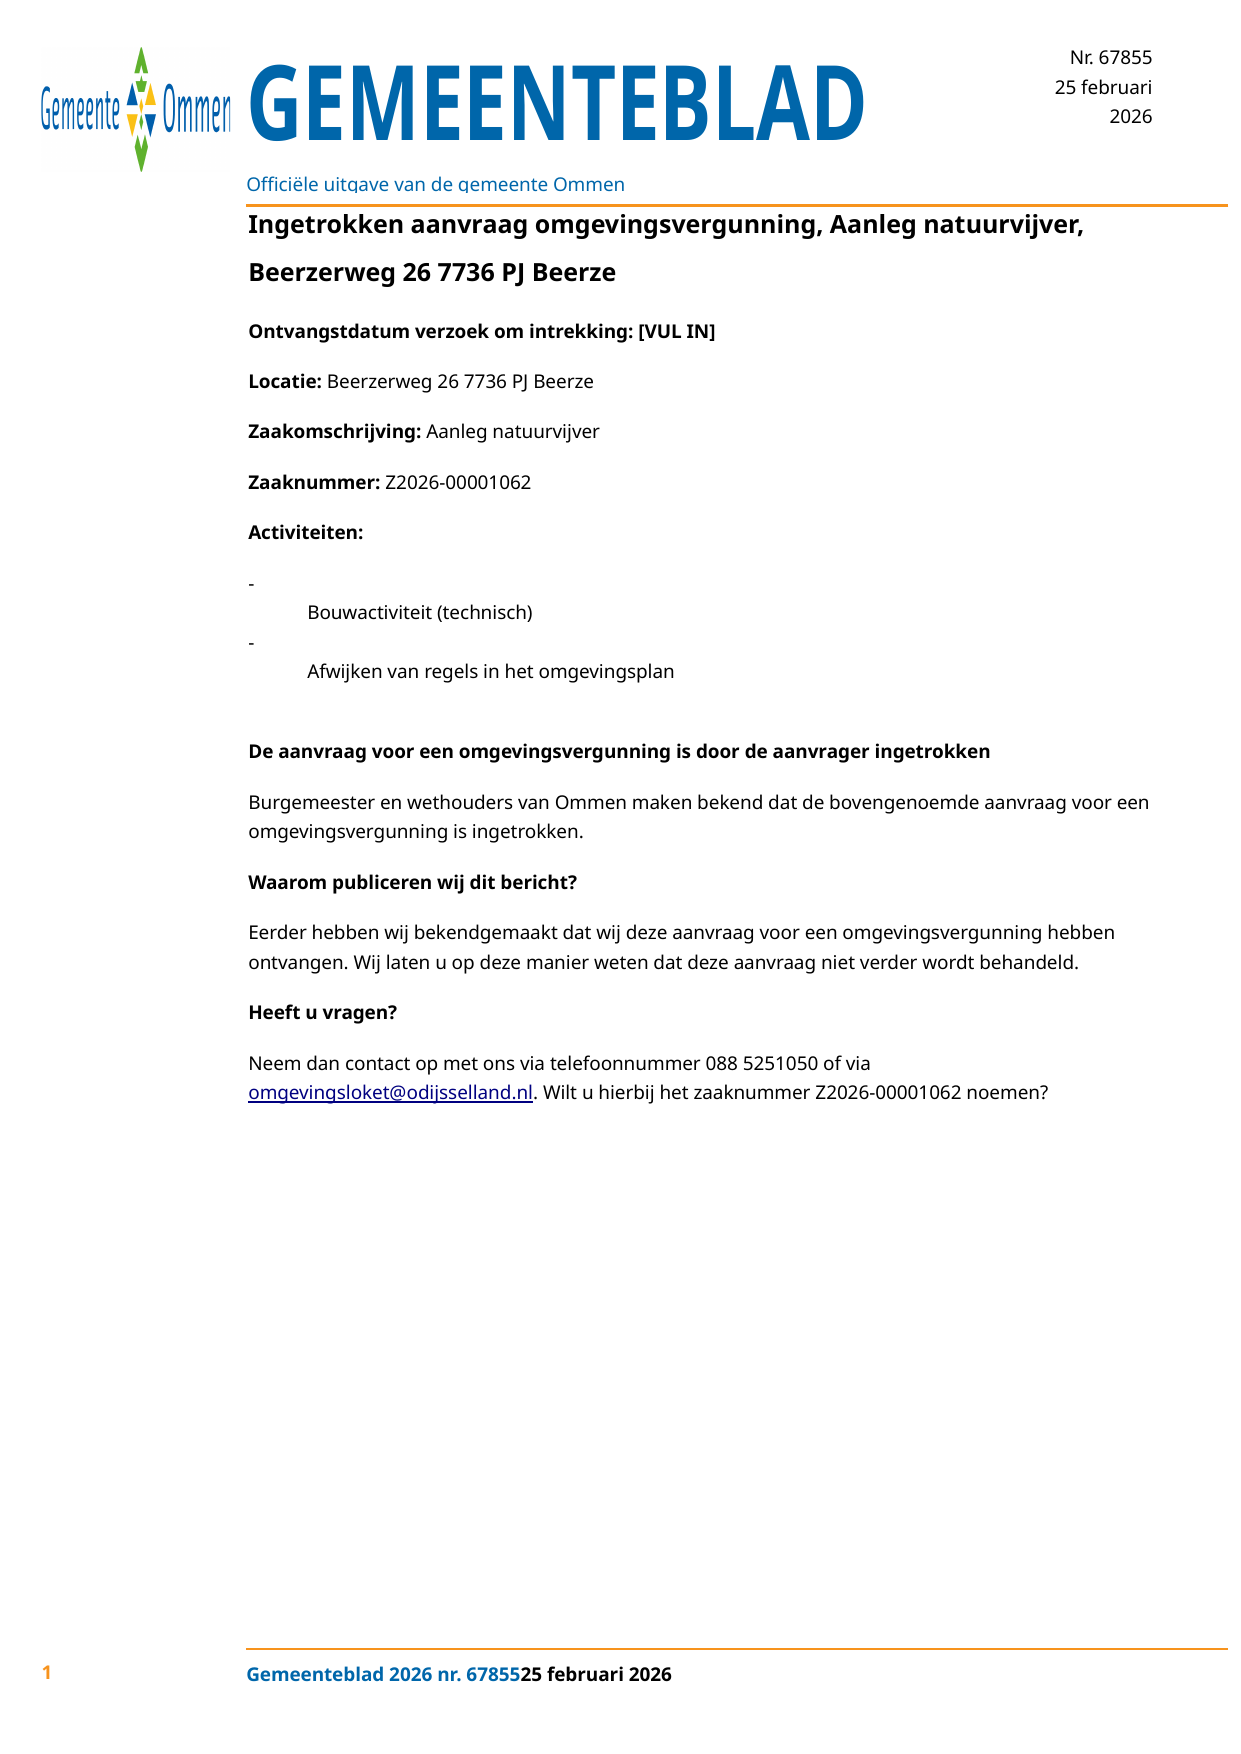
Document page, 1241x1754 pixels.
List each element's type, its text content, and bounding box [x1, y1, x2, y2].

text Ontvangstdatum verzoek om intrekking: [VUL IN] [248, 318, 1152, 344]
text Zaakomschrijving: Aanleg natuurvijver [248, 419, 1152, 444]
text Heeft u vragen? [248, 999, 1152, 1025]
picture [41, 47, 231, 172]
text Eerder hebben wij bekendgemaakt dat wij deze aanvraag voor een omgevingsvergunning hebben ontvangen. Wij laten u op deze manier weten dat deze aanvraag niet verder wordt behandeld. [248, 919, 1152, 975]
text Ingetrokken aanvraag omgevingsvergunning, Aanleg natuurvijver, Beerzerweg 26 7736 PJ Beerze [248, 207, 1152, 288]
text Neem dan contact op met ons via telefoonnummer 088 5251050 of via omgevingsloket@odijsselland.nl. Wilt u hierbij het zaaknummer Z2026-00001062 noemen? [248, 1050, 1152, 1105]
list Bouwactiviteit (technisch) [248, 599, 1152, 625]
text Zaaknummer: Z2026-00001062 [248, 469, 1152, 495]
text Waarom publiceren wij dit bericht? [248, 869, 1152, 895]
text De aanvraag voor een omgevingsvergunning is door de aanvrager ingetrokken [248, 739, 1152, 764]
text Activiteiten: [248, 519, 1152, 545]
list Afwijken van regels in het omgevingsplan [248, 659, 1152, 684]
text Burgemeester en wethouders van Ommen maken bekend dat de bovengenoemde aanvraag voor een omgevingsvergunning is ingetrokken. [248, 789, 1152, 844]
text Locatie: Beerzerweg 26 7736 PJ Beerze [248, 368, 1152, 394]
